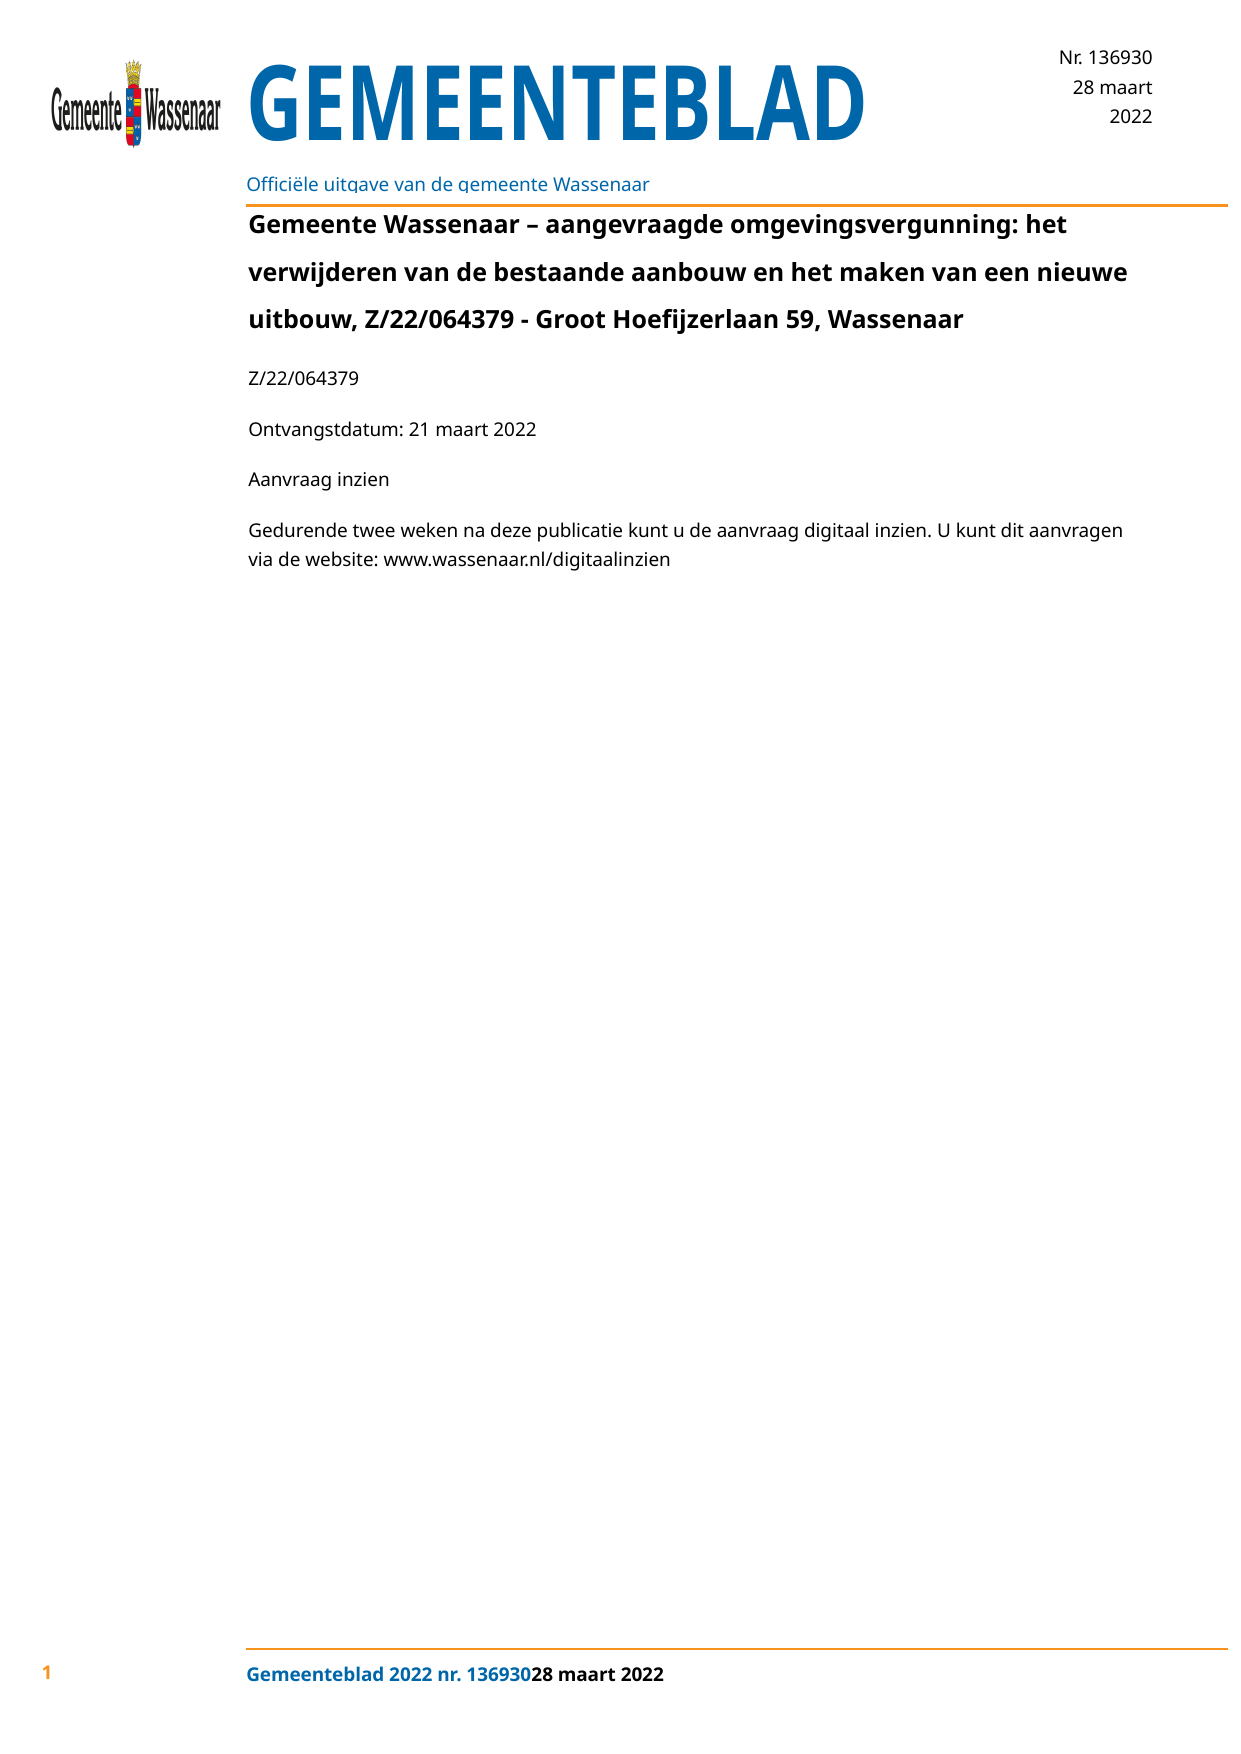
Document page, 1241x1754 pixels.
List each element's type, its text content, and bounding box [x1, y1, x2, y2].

text Gedurende twee weken na deze publicatie kunt u de aanvraag digitaal inzien. U kunt dit aanvragen via de website: www.wassenaar.nl/digitaalinzien [248, 517, 1152, 572]
text Ontvangstdatum: 21 maart 2022 [248, 416, 1152, 442]
text Gemeente Wassenaar – aangevraagde omgevingsvergunning: het verwijderen van de bestaande aanbouw en het maken van een nieuwe uitbouw, Z/22/064379 - Groot Hoefijzerlaan 59, Wassenaar [248, 207, 1152, 336]
picture [41, 47, 231, 172]
text Aanvraag inzien [248, 466, 1152, 492]
text Z/22/064379 [248, 366, 1152, 391]
